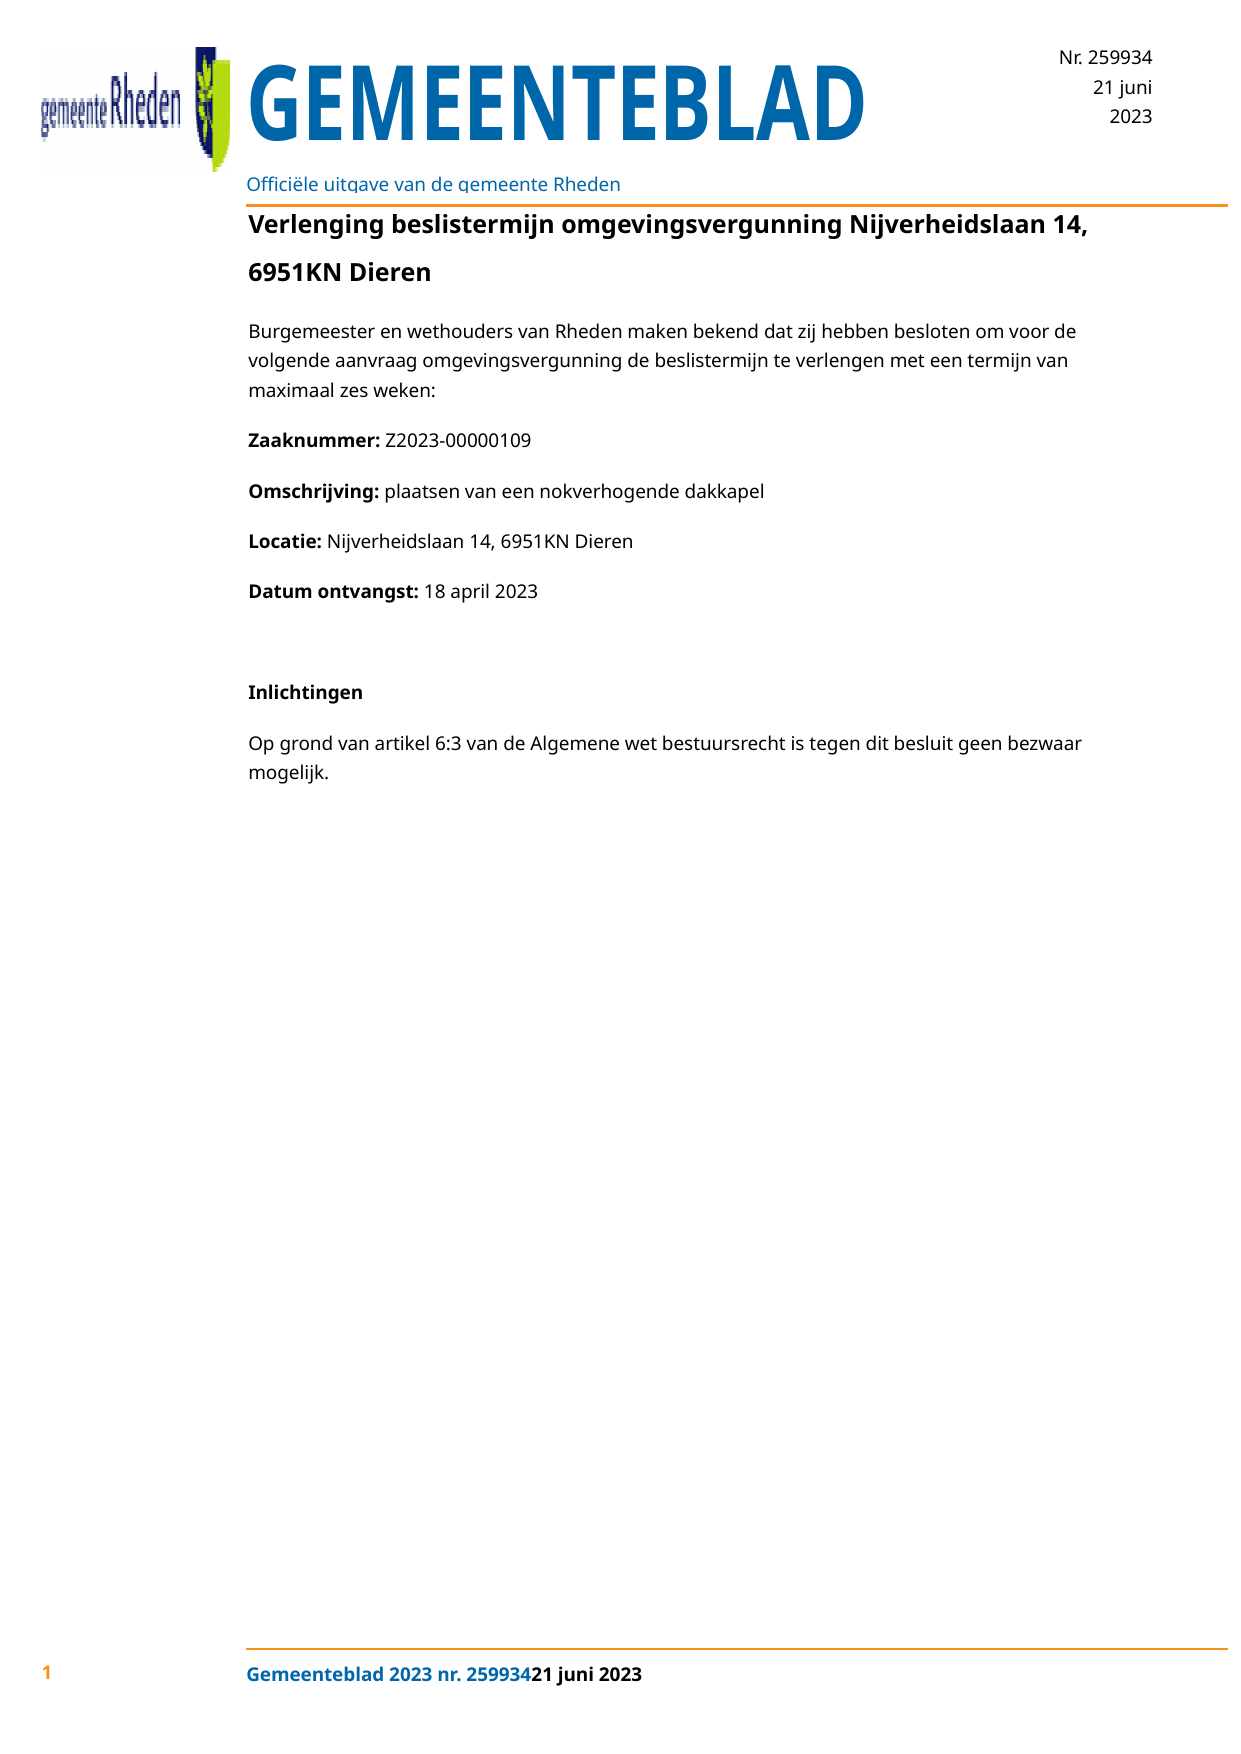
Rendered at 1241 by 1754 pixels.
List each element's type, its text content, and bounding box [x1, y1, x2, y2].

text Verlenging beslistermijn omgevingsvergunning Nijverheidslaan 14, 6951KN Dieren [248, 207, 1152, 288]
text Inlichtingen [248, 679, 1152, 705]
text Omschrijving: plaatsen van een nokverhogende dakkapel [248, 478, 1152, 504]
text Burgemeester en wethouders van Rheden maken bekend dat zij hebben besloten om voor de volgende aanvraag omgevingsvergunning de beslistermijn te verlengen met een termijn van maximaal zes weken: [248, 318, 1152, 403]
text Zaaknummer: Z2023-00000109 [248, 427, 1152, 453]
text Op grond van artikel 6:3 van de Algemene wet bestuursrecht is tegen dit besluit geen bezwaar mogelijk. [248, 730, 1152, 785]
text Locatie: Nijverheidslaan 14, 6951KN Dieren [248, 528, 1152, 554]
text Datum ontvangst: 18 april 2023 [248, 579, 1152, 604]
picture [41, 47, 231, 172]
